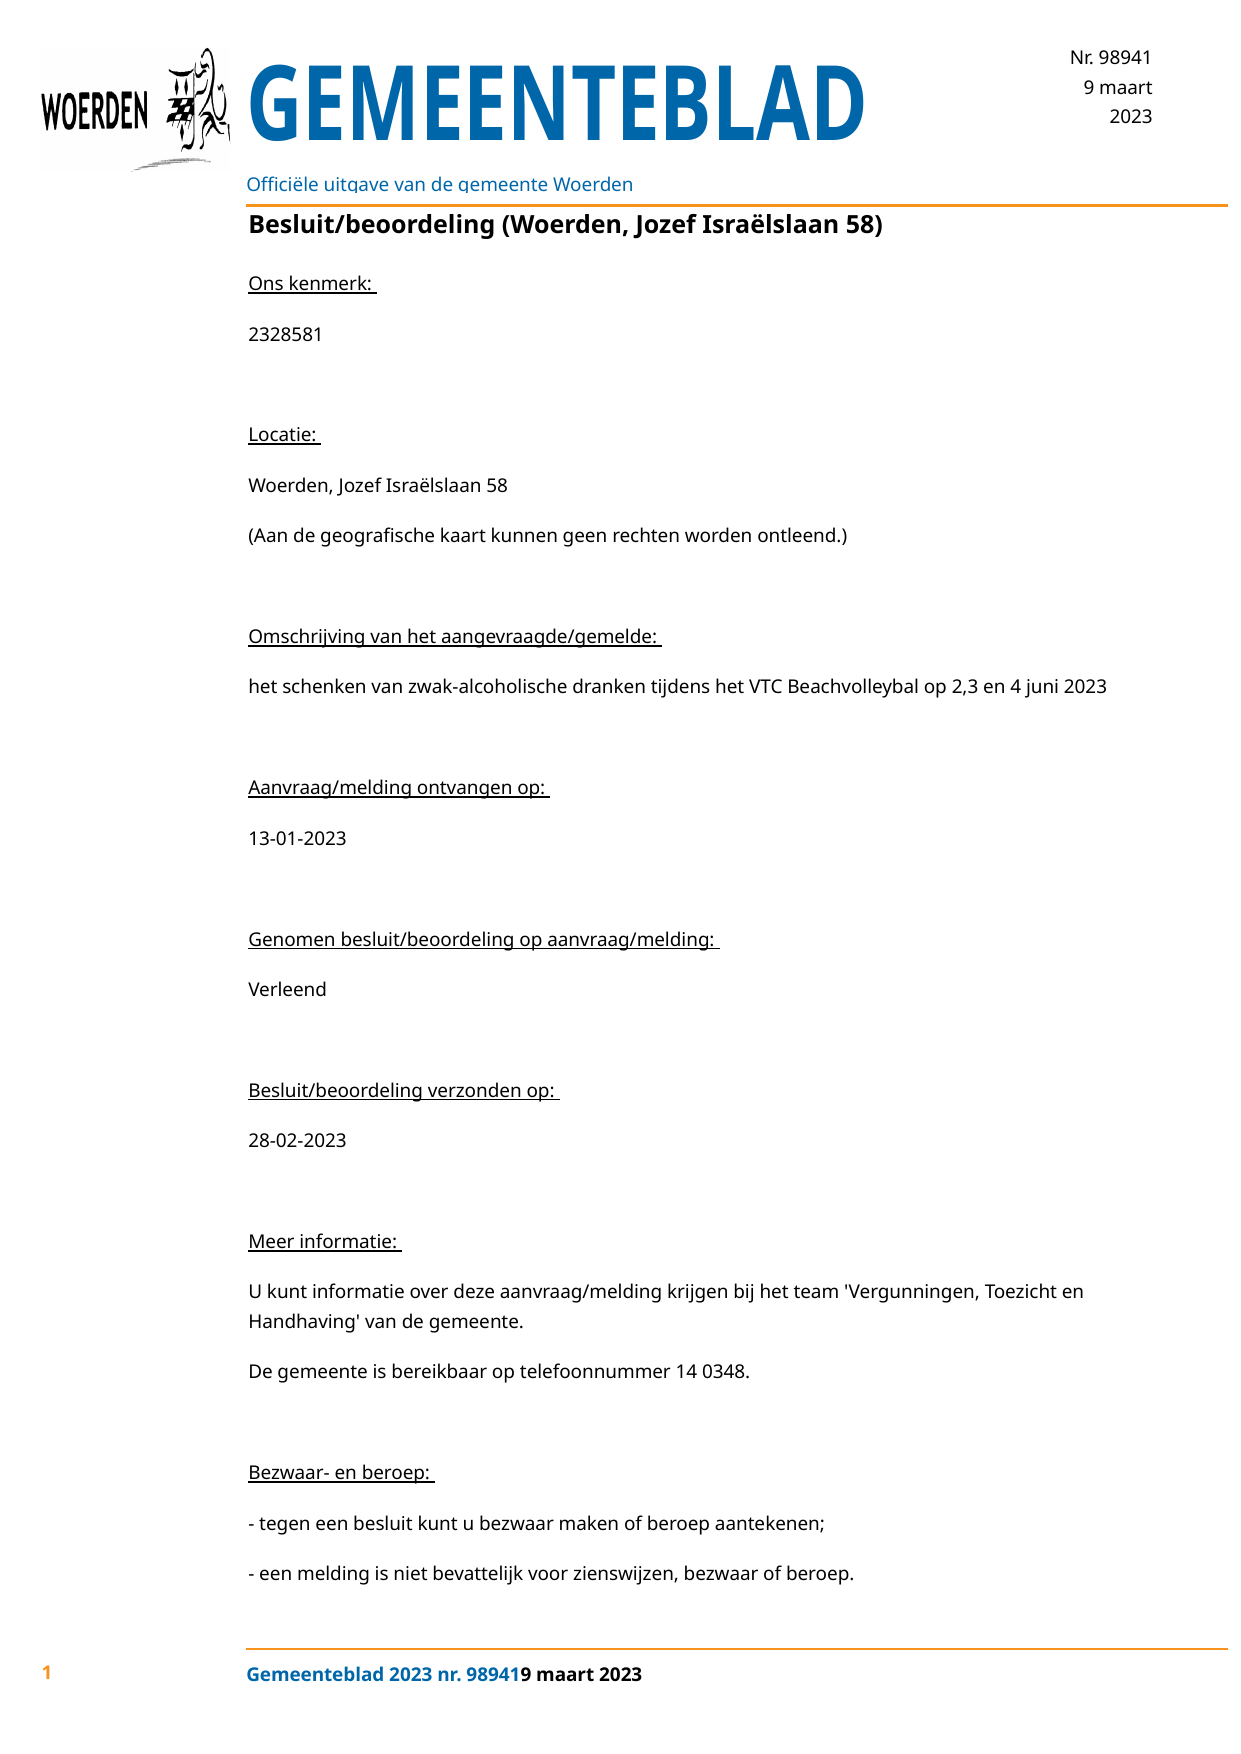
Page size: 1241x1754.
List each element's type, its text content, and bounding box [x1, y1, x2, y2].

text 28-02-2023 [248, 1127, 1152, 1153]
picture [41, 47, 231, 172]
text Genomen besluit/beoordeling op aanvraag/melding: [248, 926, 1152, 951]
text Omschrijving van het aangevraagde/gemelde: [248, 623, 1152, 649]
text Meer informatie: [248, 1228, 1152, 1254]
text Bezwaar- en beroep: [248, 1459, 1152, 1485]
text 13-01-2023 [248, 825, 1152, 851]
text Besluit/beoordeling (Woerden, Jozef Israëlslaan 58) [248, 207, 1152, 241]
text (Aan de geografische kaart kunnen geen rechten worden ontleend.) [248, 522, 1152, 548]
text het schenken van zwak-alcoholische dranken tijdens het VTC Beachvolleybal op 2,3 en 4 juni 2023 [248, 674, 1152, 699]
text Woerden, Jozef Israëlslaan 58 [248, 472, 1152, 498]
text Aanvraag/melding ontvangen op: [248, 774, 1152, 800]
text 2328581 [248, 321, 1152, 346]
text - tegen een besluit kunt u bezwaar maken of beroep aantekenen; [248, 1510, 1152, 1536]
text Besluit/beoordeling verzonden op: [248, 1077, 1152, 1103]
text Verleend [248, 976, 1152, 1002]
text Ons kenmerk: [248, 270, 1152, 296]
text Locatie: [248, 422, 1152, 447]
text U kunt informatie over deze aanvraag/melding krijgen bij het team 'Vergunningen, Toezicht en Handhaving' van de gemeente. [248, 1279, 1152, 1334]
text - een melding is niet bevattelijk voor zienswijzen, bezwaar of beroep. [248, 1560, 1152, 1586]
text De gemeente is bereikbaar op telefoonnummer 14 0348. [248, 1359, 1152, 1384]
